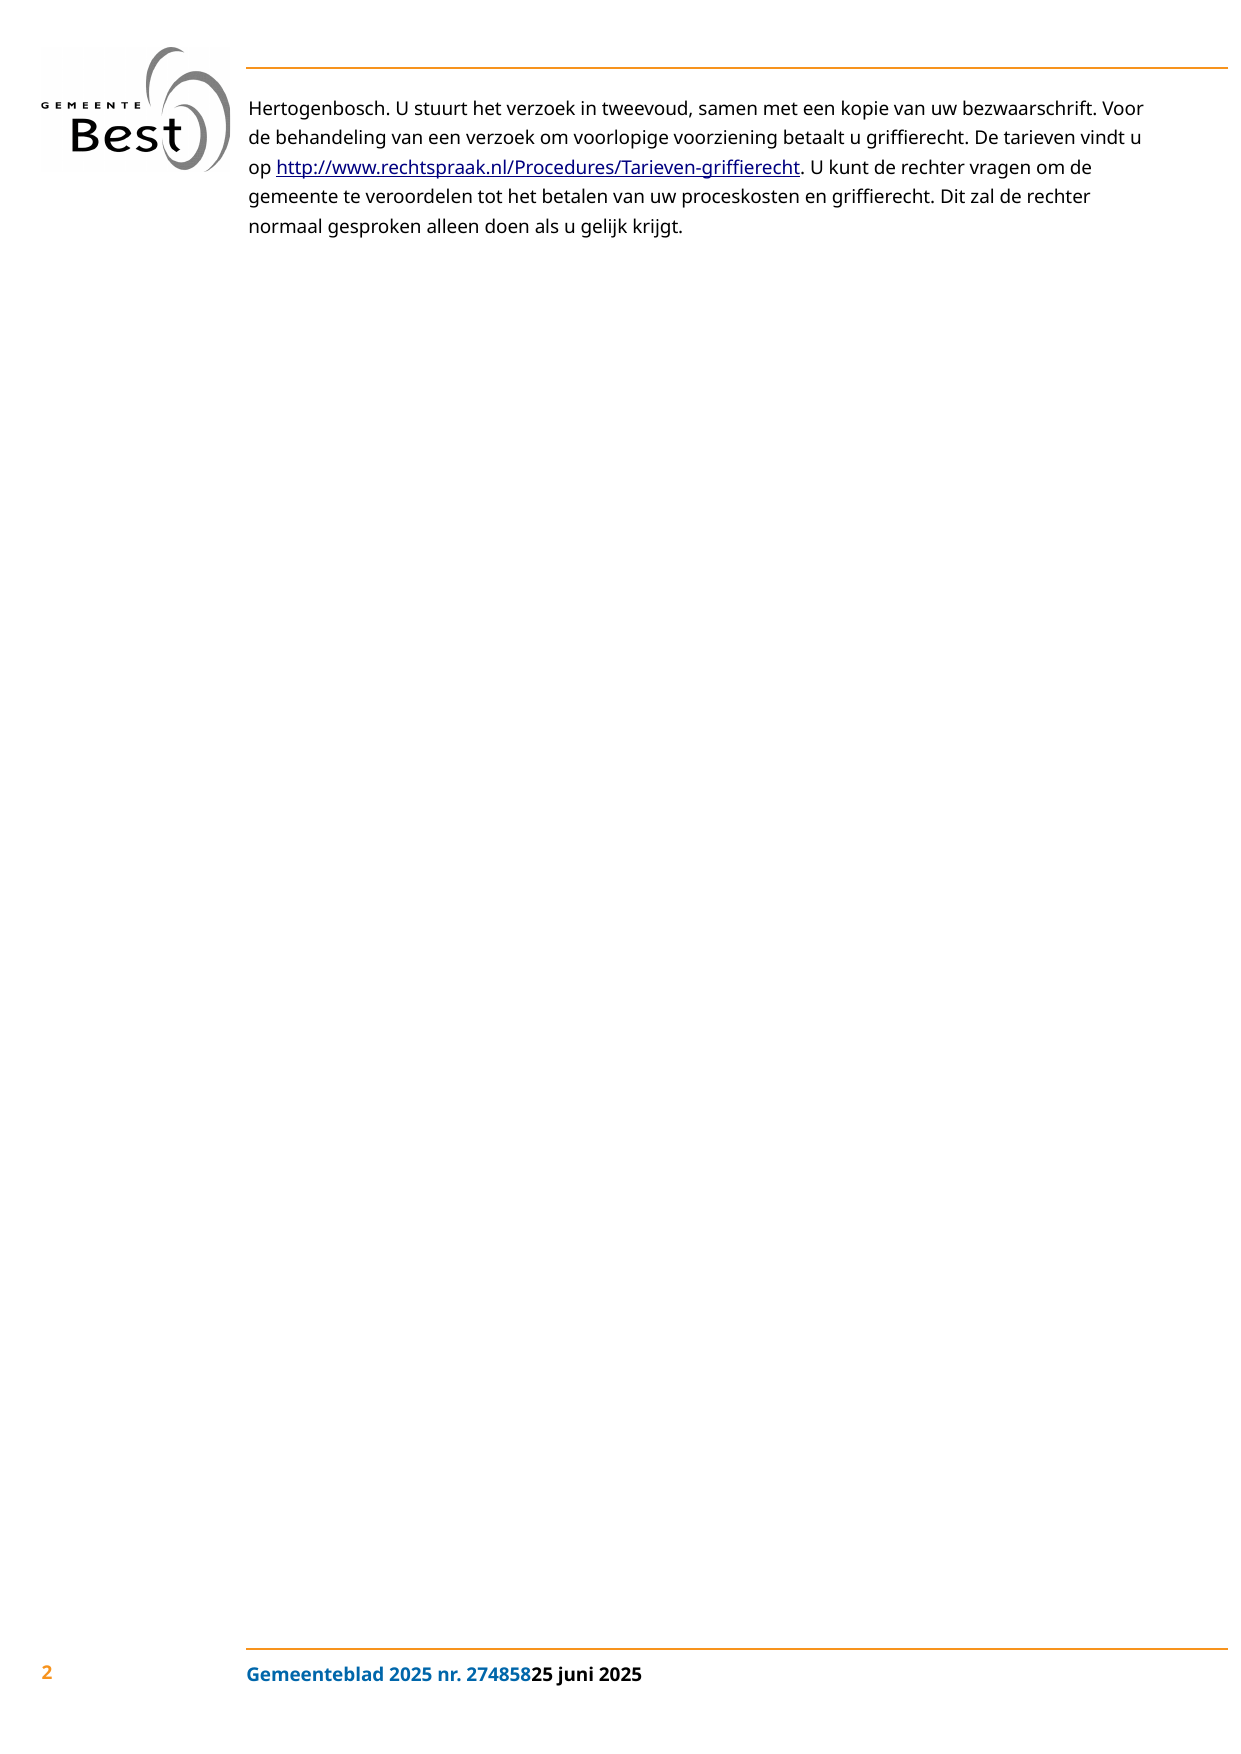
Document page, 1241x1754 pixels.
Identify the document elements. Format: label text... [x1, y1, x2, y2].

text Hertogenbosch. U stuurt het verzoek in tweevoud, samen met een kopie van uw bezwaarschrift. Voor de behandeling van een verzoek om voorlopige voorziening betaalt u griffierecht. De tarieven vindt u op http://www.rechtspraak.nl/Procedures/Tarieven-griffierecht. U kunt de rechter vragen om de gemeente te veroordelen tot het betalen van uw proceskosten en griffierecht. Dit zal de rechter normaal gesproken alleen doen als u gelijk krijgt. [248, 95, 1152, 239]
picture [41, 47, 231, 172]
